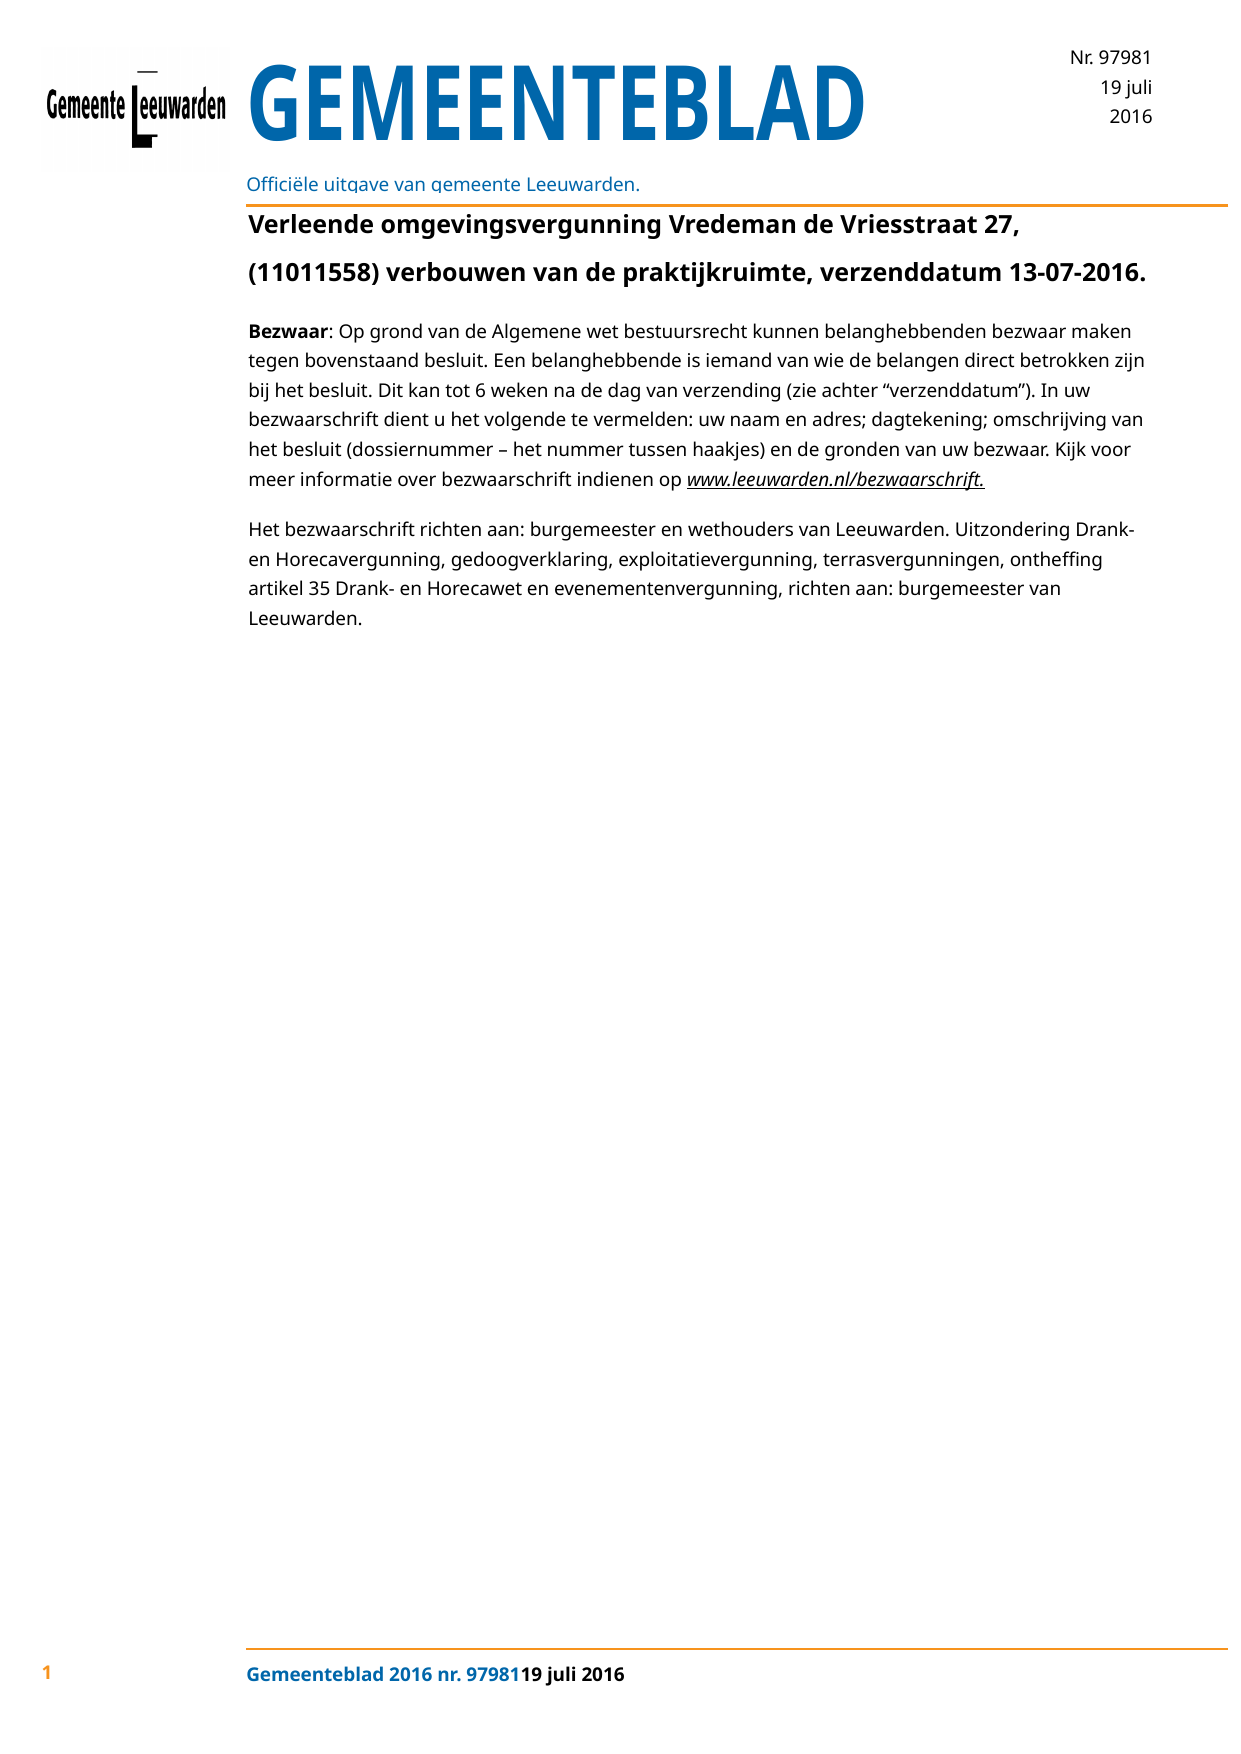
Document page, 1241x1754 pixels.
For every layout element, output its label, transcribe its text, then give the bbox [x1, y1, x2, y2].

text Bezwaar: Op grond van de Algemene wet bestuursrecht kunnen belanghebbenden bezwaar maken tegen bovenstaand besluit. Een belanghebbende is iemand van wie de belangen direct betrokken zijn bij het besluit. Dit kan tot 6 weken na de dag van verzending (zie achter “verzenddatum”). In uw bezwaarschrift dient u het volgende te vermelden: uw naam en adres; dagtekening; omschrijving van het besluit (dossiernummer – het nummer tussen haakjes) en de gronden van uw bezwaar. Kijk voor meer informatie over bezwaarschrift indienen op www.leeuwarden.nl/bezwaarschrift. [248, 318, 1152, 492]
text Het bezwaarschrift richten aan: burgemeester en wethouders van Leeuwarden. Uitzondering Drank- en Horecavergunning, gedoogverklaring, exploitatievergunning, terrasvergunningen, ontheffing artikel 35 Drank- en Horecawet en evenementenvergunning, richten aan: burgemeester van Leeuwarden. [248, 516, 1152, 631]
picture [41, 47, 231, 172]
text Verleende omgevingsvergunning Vredeman de Vriesstraat 27, (11011558) verbouwen van de praktijkruimte, verzenddatum 13-07-2016. [248, 207, 1152, 288]
